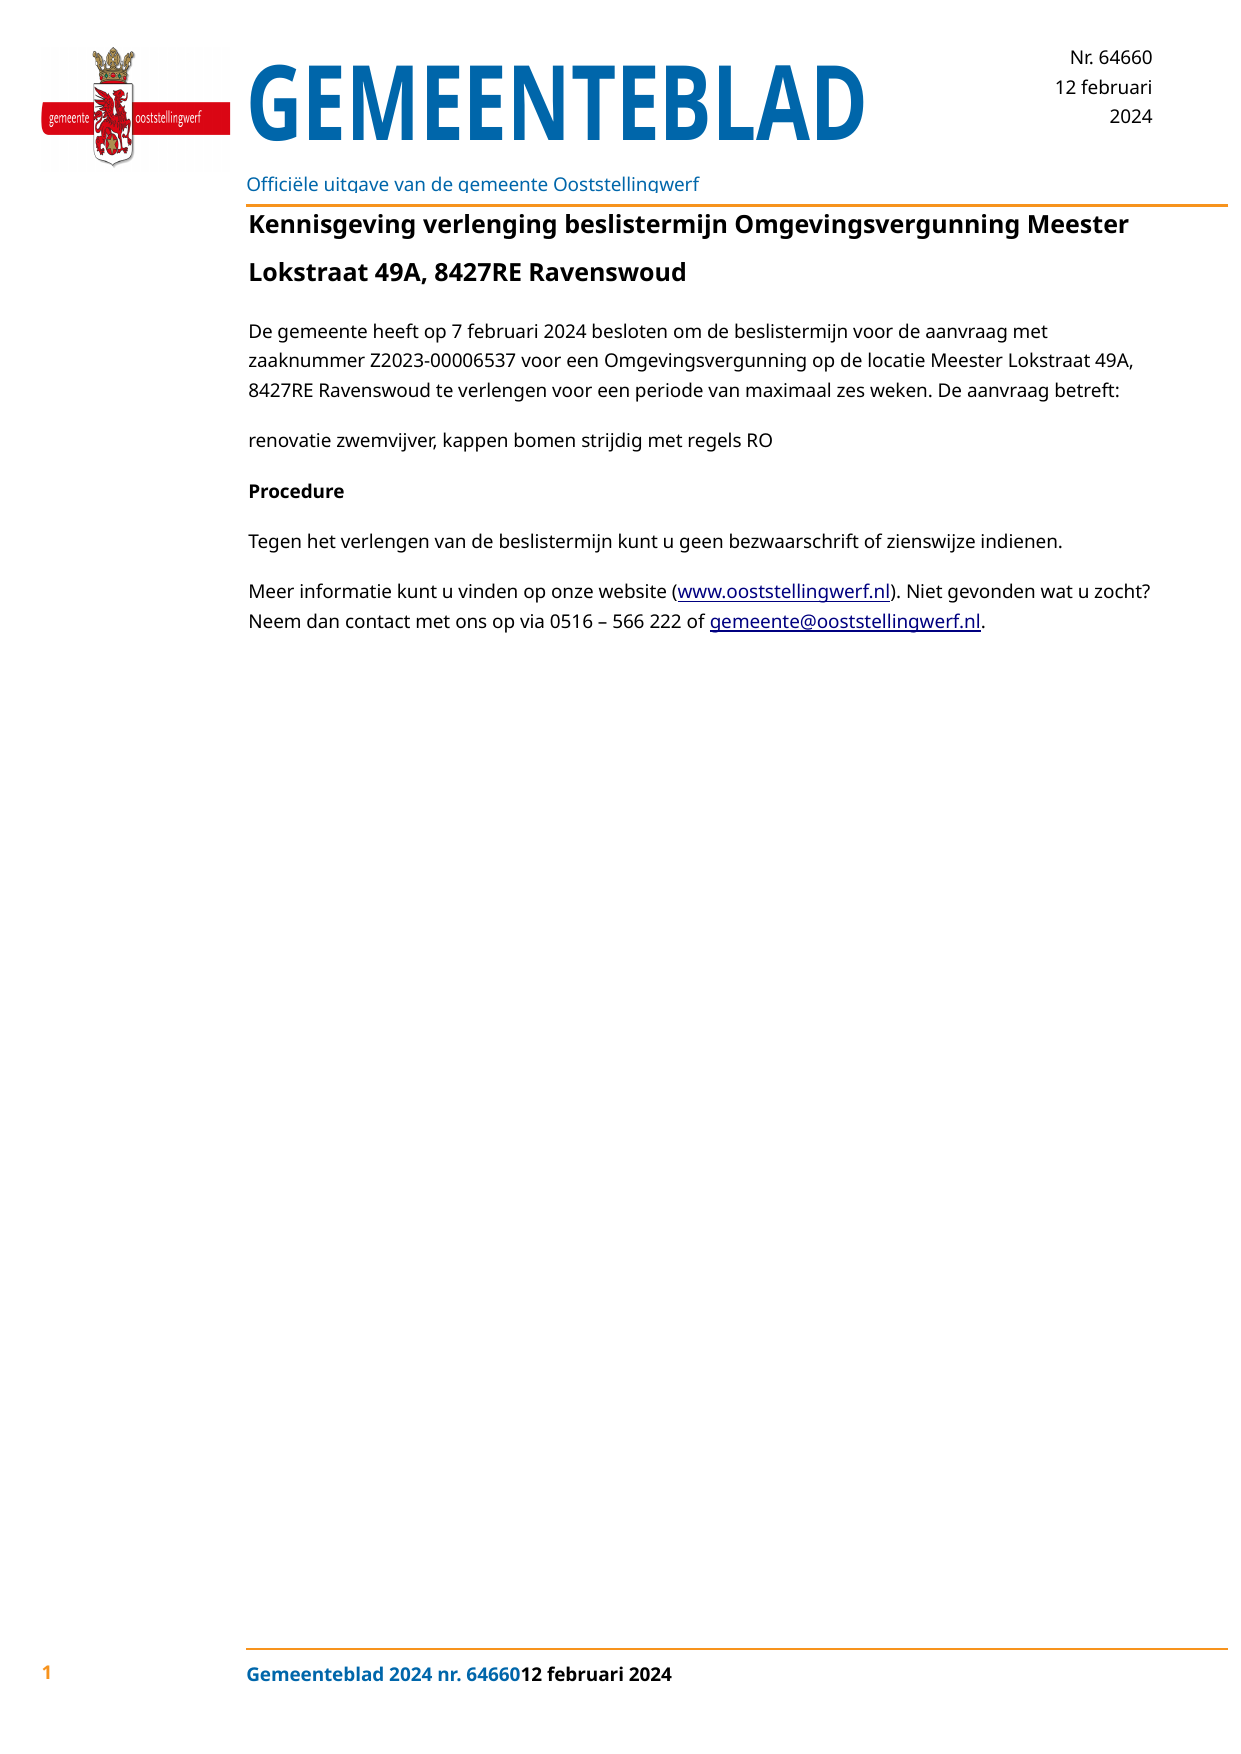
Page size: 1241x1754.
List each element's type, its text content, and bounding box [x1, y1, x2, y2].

picture [41, 47, 231, 172]
text Procedure [248, 478, 1152, 504]
text De gemeente heeft op 7 februari 2024 besloten om de beslistermijn voor de aanvraag met zaaknummer Z2023-00006537 voor een Omgevingsvergunning op de locatie Meester Lokstraat 49A, 8427RE Ravenswoud te verlengen voor een periode van maximaal zes weken. De aanvraag betreft: [248, 318, 1152, 403]
text Meer informatie kunt u vinden op onze website (www.ooststellingwerf.nl). Niet gevonden wat u zocht? Neem dan contact met ons op via 0516 – 566 222 of gemeente@ooststellingwerf.nl. [248, 579, 1152, 634]
text Kennisgeving verlenging beslistermijn Omgevingsvergunning Meester Lokstraat 49A, 8427RE Ravenswoud [248, 207, 1152, 288]
text renovatie zwemvijver, kappen bomen strijdig met regels RO [248, 427, 1152, 453]
text Tegen het verlengen van de beslistermijn kunt u geen bezwaarschrift of zienswijze indienen. [248, 528, 1152, 554]
